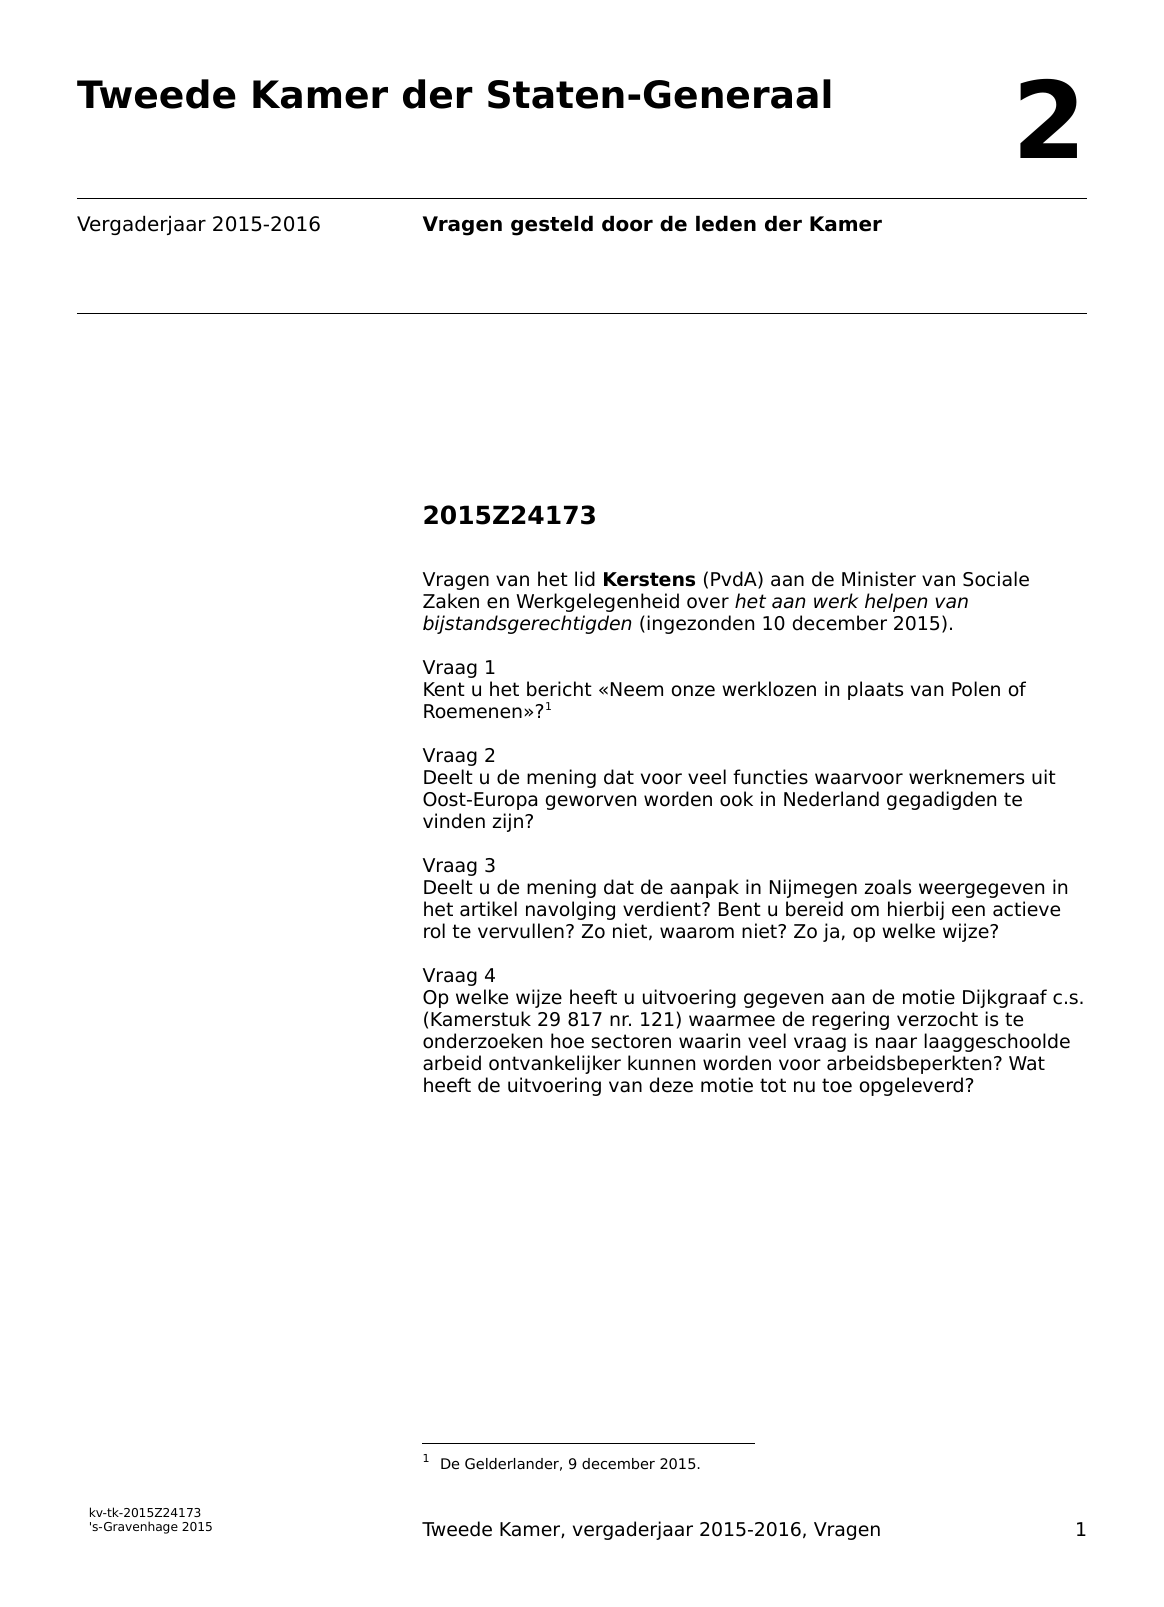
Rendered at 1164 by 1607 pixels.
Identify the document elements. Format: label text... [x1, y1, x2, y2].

table_header 2 [886, 59, 1087, 198]
text kv-tk-2015Z24173 [88, 1506, 323, 1520]
table_header Tweede Kamer der Staten-Generaal [77, 59, 886, 198]
text Vragen van het lid Kerstens (PvdA) aan de Minister van Sociale Zaken en Werkgelegenheid over het aan werk helpen van bijstandsgerechtigden (ingezonden 10 december 2015). [422, 569, 1087, 635]
table_cell Vragen gesteld door de leden der Kamer [422, 199, 1087, 313]
text Vraag 4 [422, 965, 1087, 987]
text Vraag 3 [422, 855, 1087, 877]
text Op welke wijze heeft u uitvoering gegeven aan de motie Dijkgraaf c.s. (Kamerstuk 29 817 nr. 121) waarmee de regering verzocht is te onderzoeken hoe sectoren waarin veel vraag is naar laaggeschoolde arbeid ontvankelijker kunnen worden voor arbeidsbeperkten? Wat heeft de uitvoering van deze motie tot nu toe opgeleverd? [422, 987, 1087, 1097]
text Deelt u de mening dat voor veel functies waarvoor werknemers uit Oost-Europa geworven worden ook in Nederland gegadigden te vinden zijn? [422, 767, 1087, 833]
text De Gelderlander, 9 december 2015. [422, 1452, 1087, 1474]
text Kent u het bericht «Neem onze werklozen in plaats van Polen of Roemenen»? [422, 679, 1087, 723]
text Vraag 2 [422, 745, 1087, 767]
text Deelt u de mening dat de aanpak in Nijmegen zoals weergegeven in het artikel navolging verdient? Bent u bereid om hierbij een actieve rol te vervullen? Zo niet, waarom niet? Zo ja, op welke wijze? [422, 877, 1087, 943]
text 's-Gravenhage 2015 [88, 1520, 323, 1534]
table_cell Vergaderjaar 2015-2016 [77, 199, 422, 313]
text 2015Z24173 [422, 501, 1087, 531]
text Vraag 1 [422, 657, 1087, 679]
